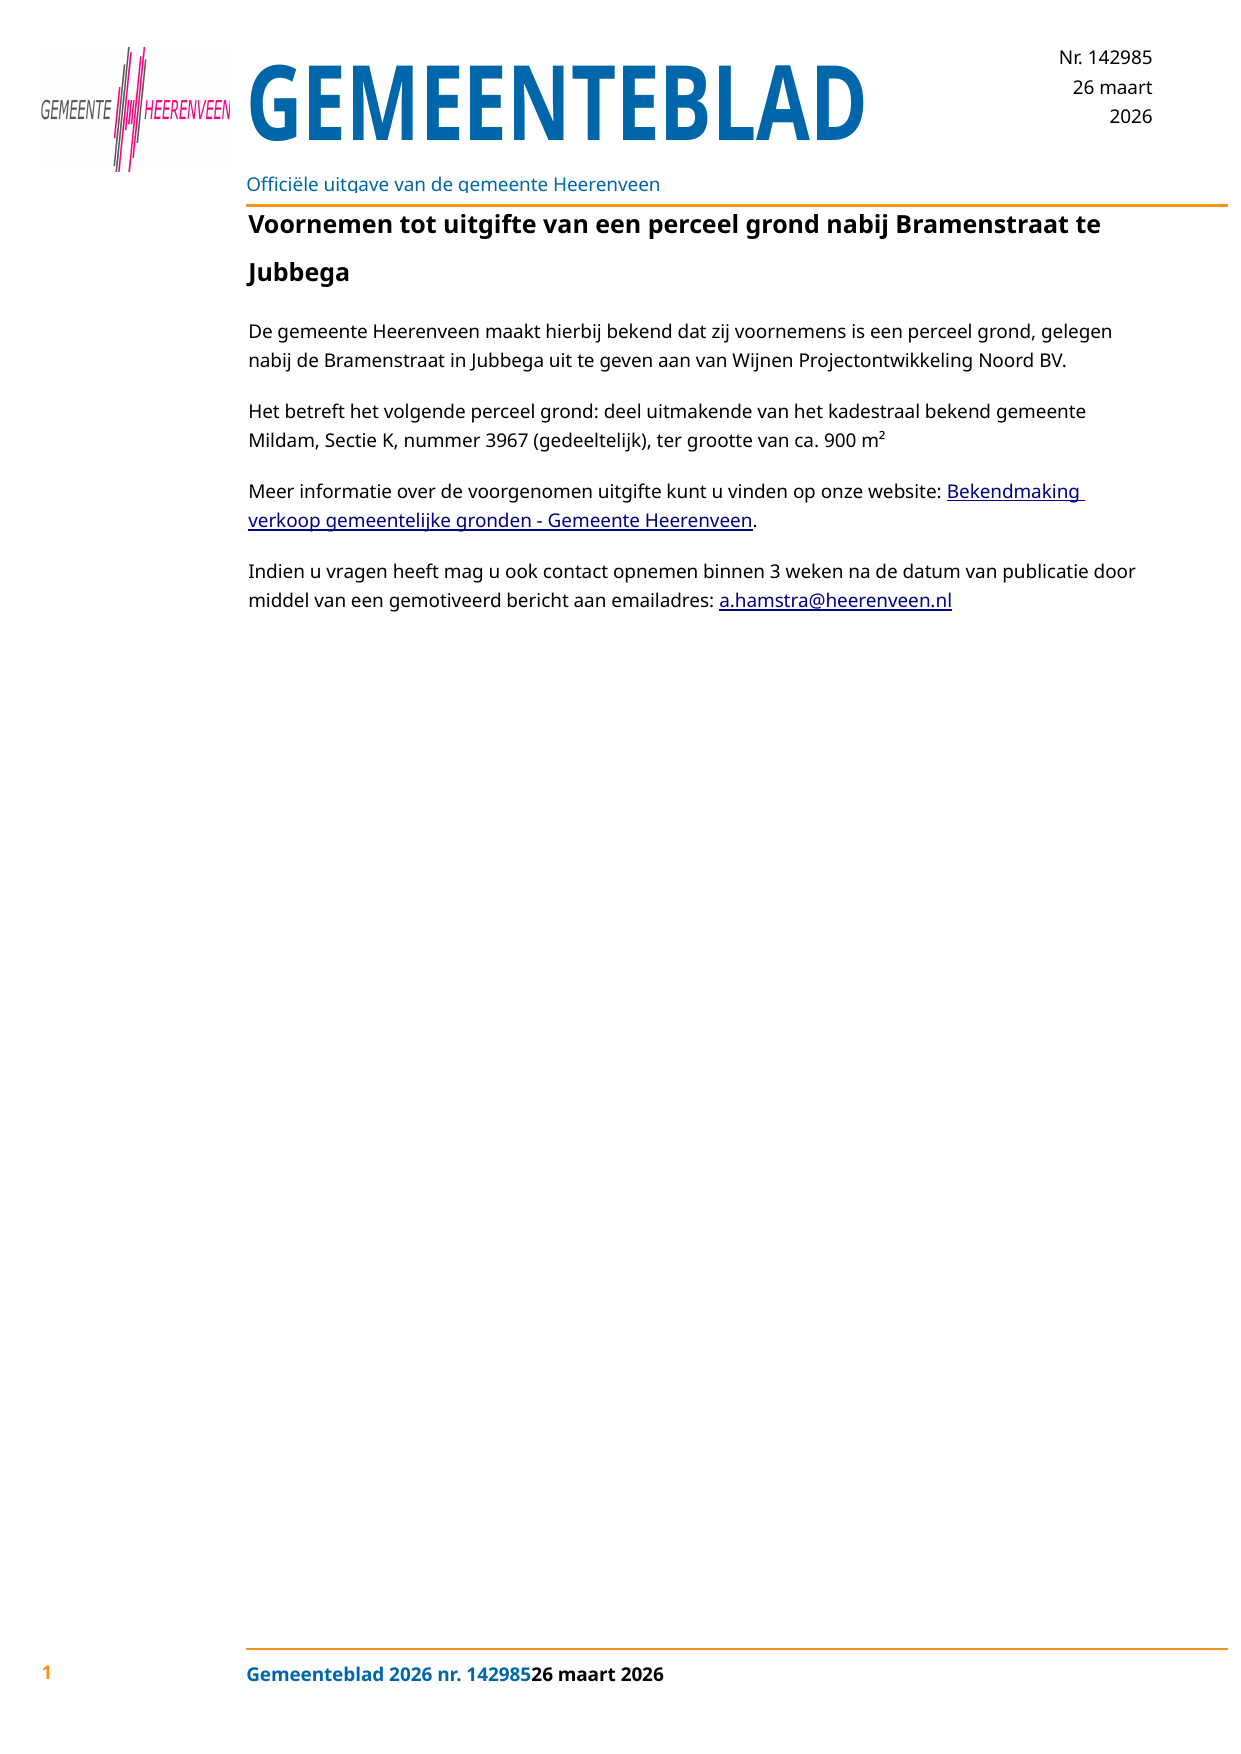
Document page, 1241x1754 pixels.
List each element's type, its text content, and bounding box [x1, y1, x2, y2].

text De gemeente Heerenveen maakt hierbij bekend dat zij voornemens is een perceel grond, gelegen nabij de Bramenstraat in Jubbega uit te geven aan van Wijnen Projectontwikkeling Noord BV. [248, 318, 1152, 373]
text Het betreft het volgende perceel grond: deel uitmakende van het kadestraal bekend gemeente Mildam, Sectie K, nummer 3967 (gedeeltelijk), ter grootte van ca. 900 m² [248, 398, 1152, 453]
text Indien u vragen heeft mag u ook contact opnemen binnen 3 weken na de datum van publicatie door middel van een gemotiveerd bericht aan emailadres: a.hamstra@heerenveen.nl [248, 558, 1152, 613]
picture [41, 47, 231, 172]
text Voornemen tot uitgifte van een perceel grond nabij Bramenstraat te Jubbega [248, 207, 1152, 288]
text Meer informatie over de voorgenomen uitgifte kunt u vinden op onze website: Bekendmaking verkoop gemeentelijke gronden - Gemeente Heerenveen. [248, 478, 1152, 533]
